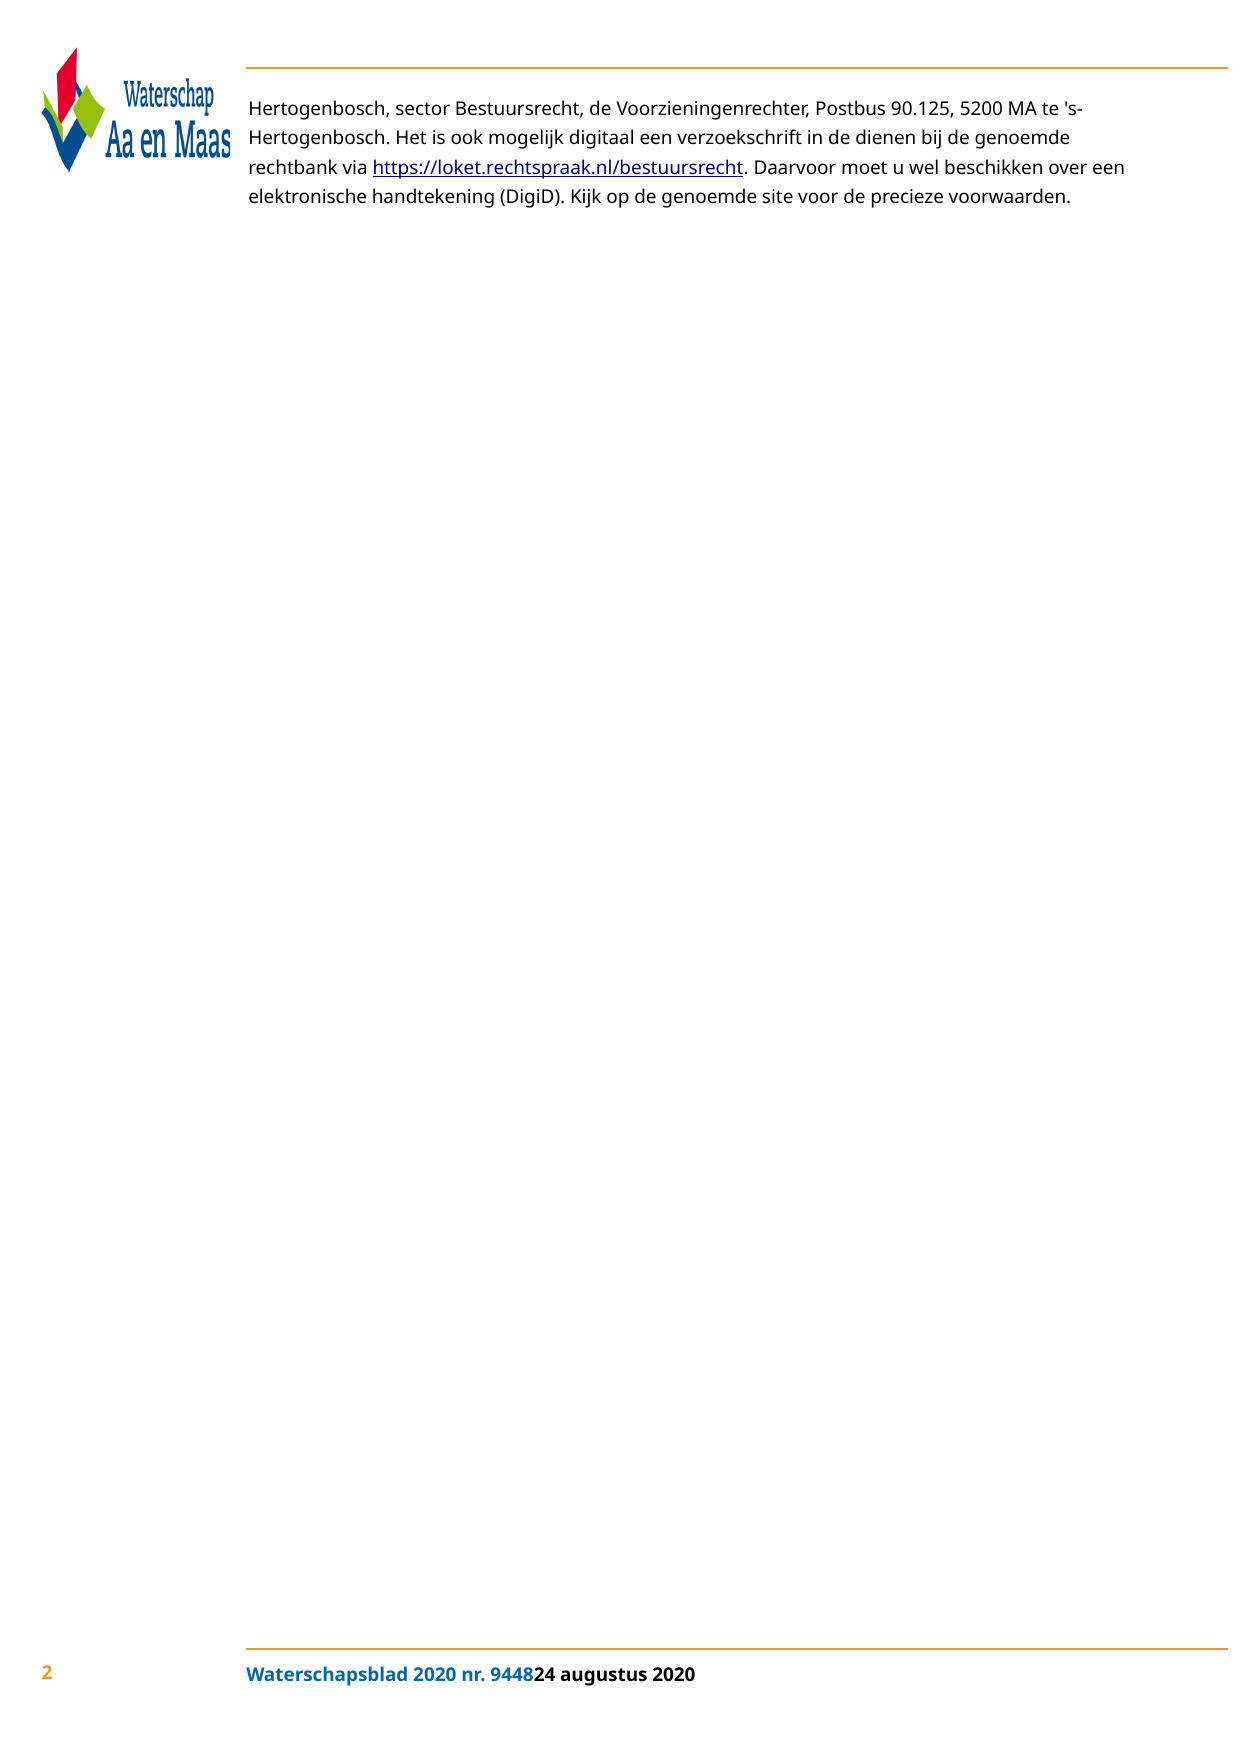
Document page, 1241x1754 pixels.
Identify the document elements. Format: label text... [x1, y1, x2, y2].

text Hertogenbosch, sector Bestuursrecht, de Voorzieningenrechter, Postbus 90.125, 5200 MA te 's-Hertogenbosch. Het is ook mogelijk digitaal een verzoekschrift in de dienen bij de genoemde rechtbank via https://loket.rechtspraak.nl/bestuursrecht. Daarvoor moet u wel beschikken over een elektronische handtekening (DigiD). Kijk op de genoemde site voor de precieze voorwaarden. [248, 95, 1152, 209]
picture [41, 47, 231, 172]
